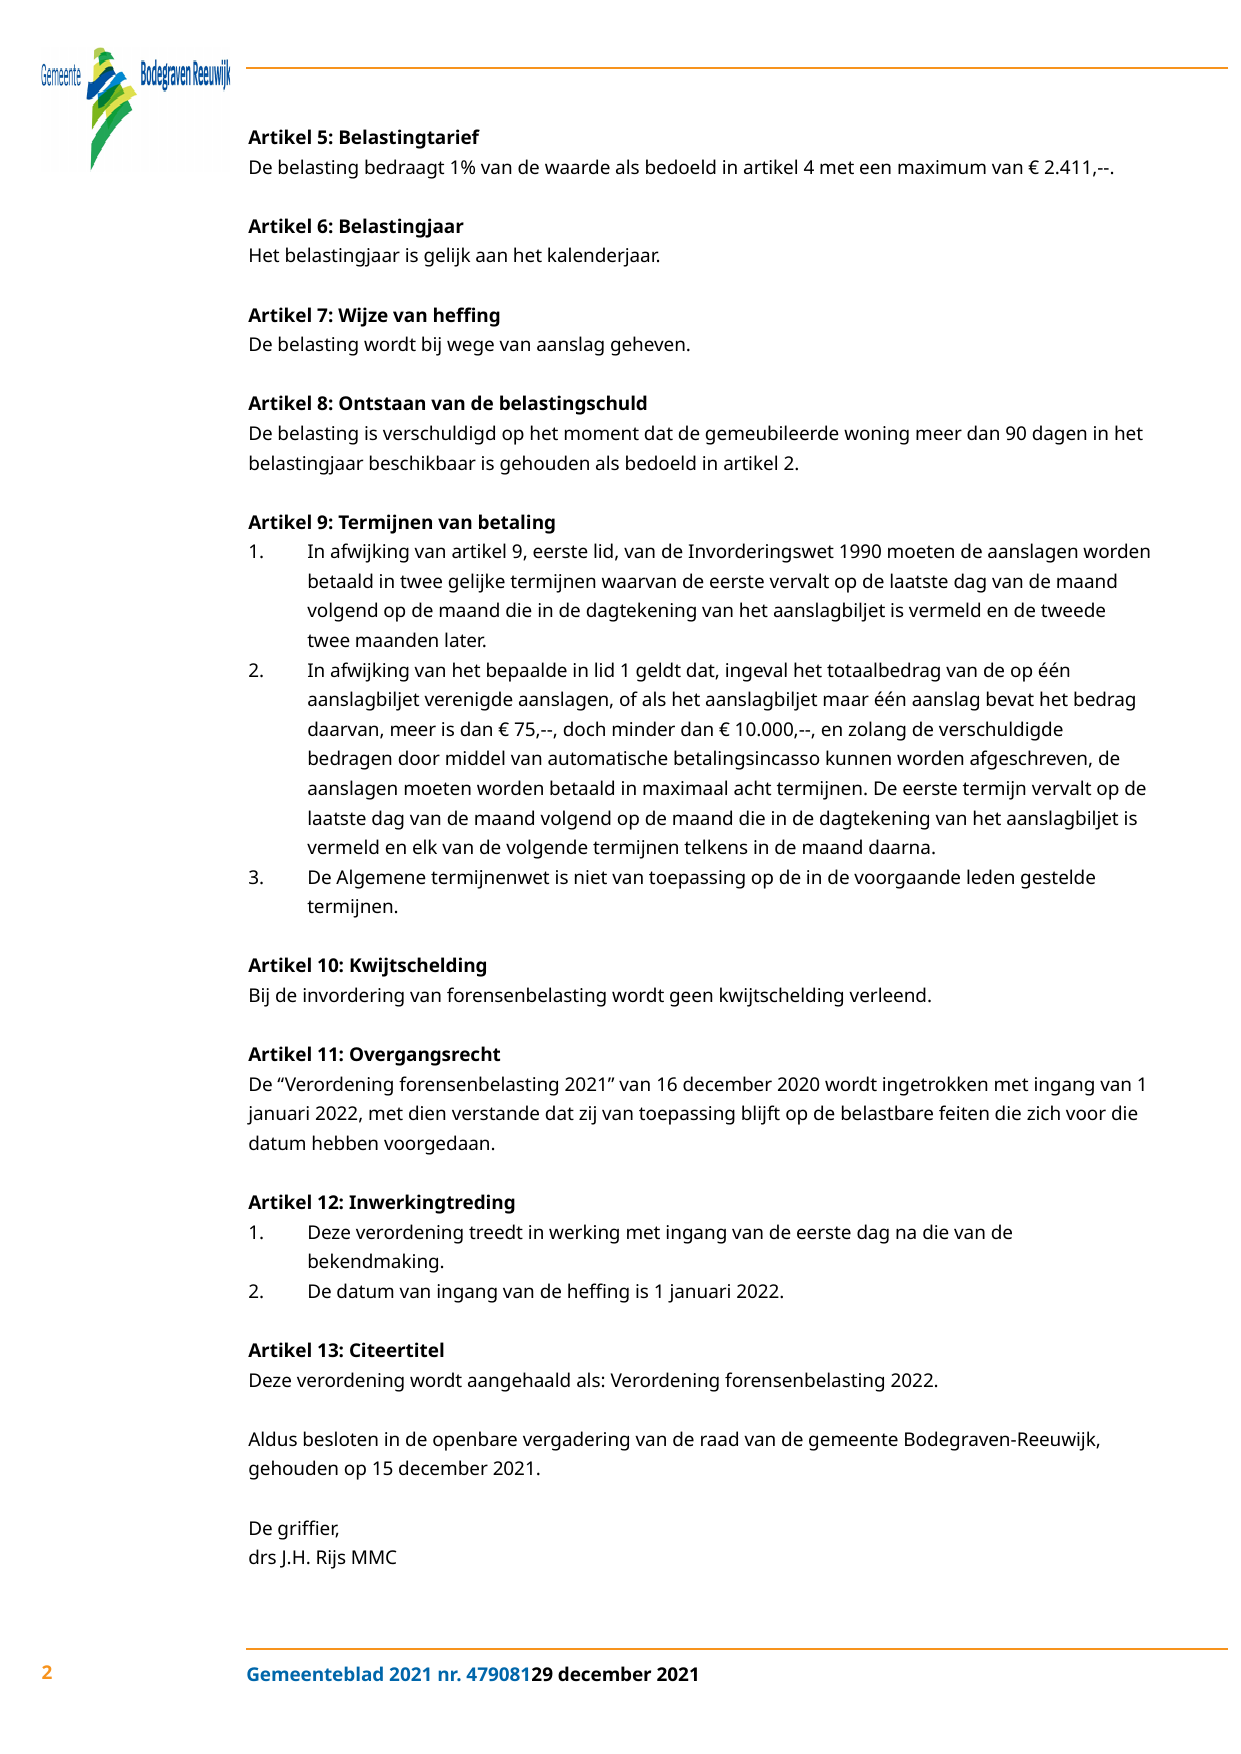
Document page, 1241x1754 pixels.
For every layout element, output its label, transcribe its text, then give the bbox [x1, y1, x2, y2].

text De belasting wordt bij wege van aanslag geheven. [248, 331, 1152, 357]
text Deze verordening wordt aangehaald als: Verordening forensenbelasting 2022. [248, 1367, 1152, 1393]
text Bij de invordering van forensenbelasting wordt geen kwijtschelding verleend. [248, 982, 1152, 1008]
text Artikel 6: Belastingjaar [248, 213, 1152, 239]
text Artikel 11: Overgangsrecht [248, 1041, 1152, 1067]
text Artikel 10: Kwijtschelding [248, 953, 1152, 978]
list In afwijking van het bepaalde in lid 1 geldt dat, ingeval het totaalbedrag van de op één aanslagbiljet verenigde aanslagen, of als het aanslagbiljet maar één aanslag bevat het bedrag daarvan, meer is dan € 75,--, doch minder dan € 10.000,--, en zolang de verschuldigde bedragen door middel van automatische betalingsincasso kunnen worden afgeschreven, de aanslagen moeten worden betaald in maximaal acht termijnen. De eerste termijn vervalt op de laatste dag van de maand volgend op de maand die in de dagtekening van het aanslagbiljet is vermeld en elk van de volgende termijnen telkens in de maand daarna. [248, 657, 1152, 860]
text Artikel 9: Termijnen van betaling [248, 509, 1152, 535]
text De griffier, [248, 1515, 1152, 1541]
list In afwijking van artikel 9, eerste lid, van de Invorderingswet 1990 moeten de aanslagen worden betaald in twee gelijke termijnen waarvan de eerste vervalt op de laatste dag van de maand volgend op de maand die in de dagtekening van het aanslagbiljet is vermeld en de tweede twee maanden later. [248, 538, 1152, 653]
text drs J.H. Rijs MMC [248, 1544, 1152, 1570]
text Artikel 13: Citeertitel [248, 1337, 1152, 1363]
picture [41, 47, 231, 172]
text De belasting is verschuldigd op het moment dat de gemeubileerde woning meer dan 90 dagen in het belastingjaar beschikbaar is gehouden als bedoeld in artikel 2. [248, 420, 1152, 476]
text De “Verordening forensenbelasting 2021” van 16 december 2020 wordt ingetrokken met ingang van 1 januari 2022, met dien verstande dat zij van toepassing blijft op de belastbare feiten die zich voor die datum hebben voorgedaan. [248, 1071, 1152, 1156]
list De datum van ingang van de heffing is 1 januari 2022. [248, 1278, 1152, 1304]
text Artikel 5: Belastingtarief [248, 124, 1152, 150]
text Het belastingjaar is gelijk aan het kalenderjaar. [248, 243, 1152, 268]
list De Algemene termijnenwet is niet van toepassing op de in de voorgaande leden gestelde termijnen. [248, 864, 1152, 919]
text Artikel 8: Ontstaan van de belastingschuld [248, 391, 1152, 416]
text Artikel 7: Wijze van heffing [248, 302, 1152, 328]
text Artikel 12: Inwerkingtreding [248, 1189, 1152, 1215]
text De belasting bedraagt 1% van de waarde als bedoeld in artikel 4 met een maximum van € 2.411,--. [248, 154, 1152, 180]
text Aldus besloten in de openbare vergadering van de raad van de gemeente Bodegraven-Reeuwijk, gehouden op 15 december 2021. [248, 1426, 1152, 1481]
list Deze verordening treedt in werking met ingang van de eerste dag na die van de bekendmaking. [248, 1219, 1152, 1274]
